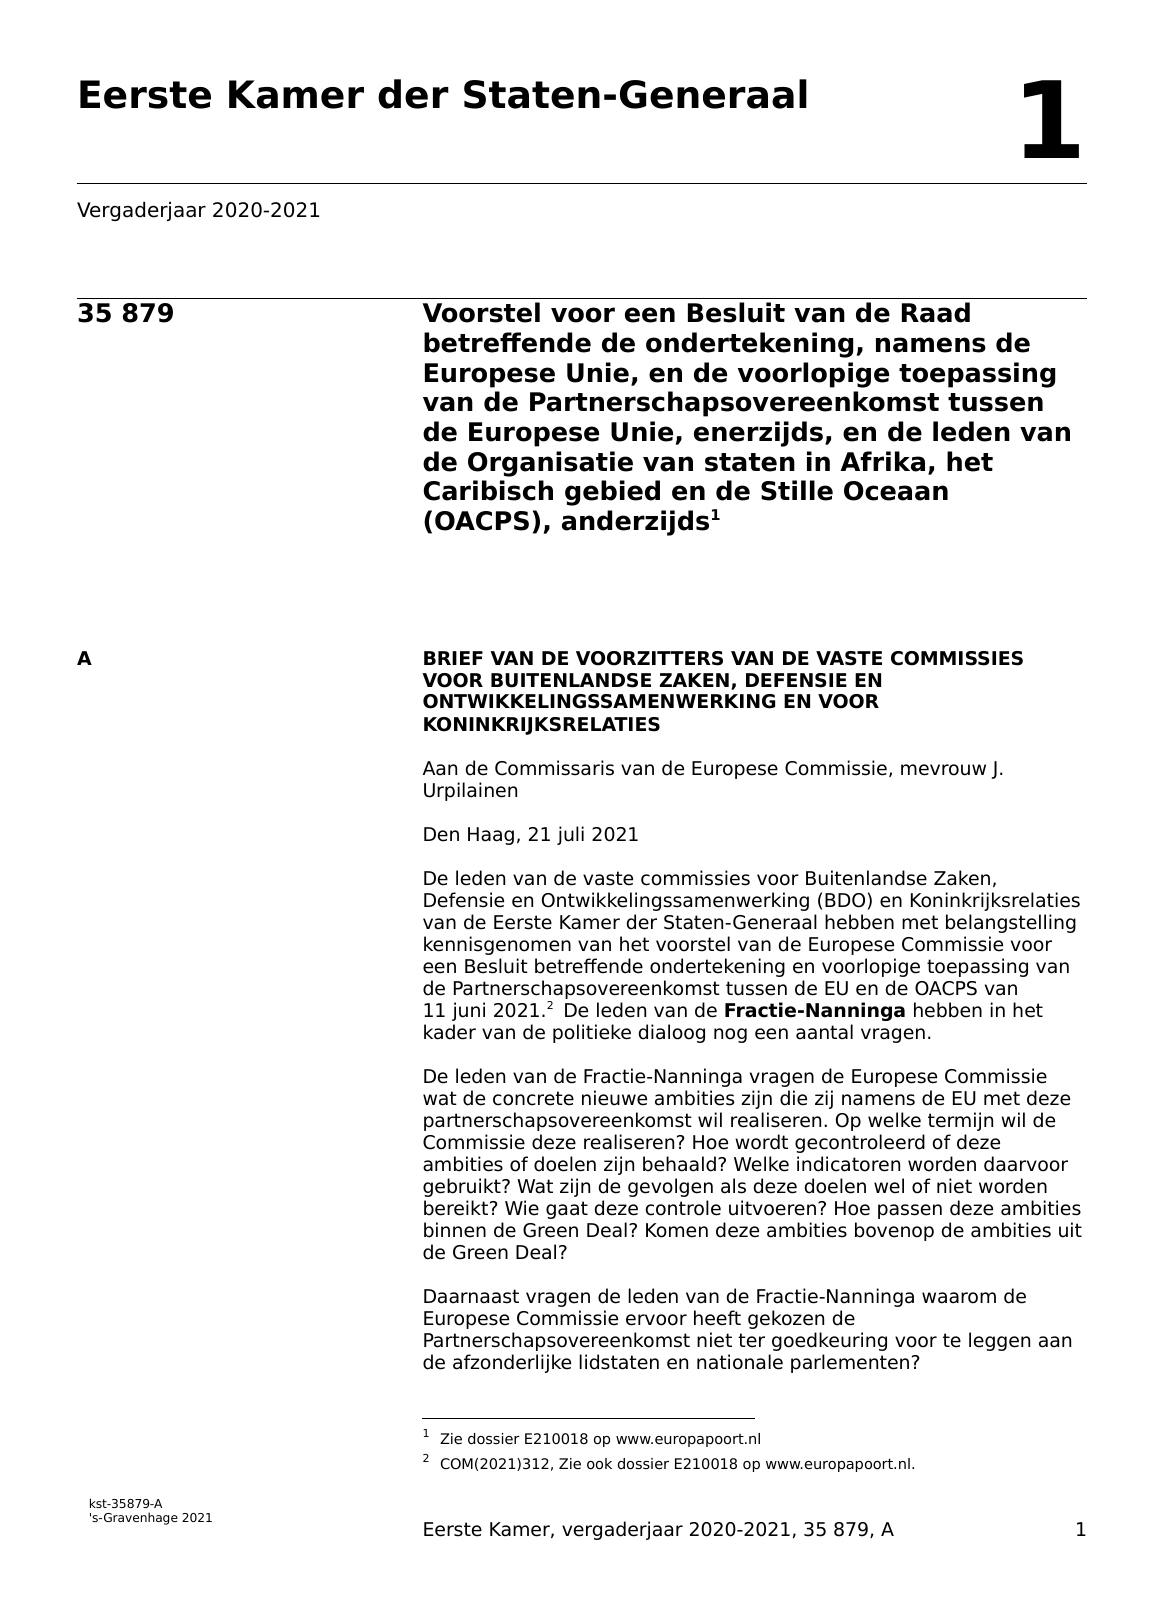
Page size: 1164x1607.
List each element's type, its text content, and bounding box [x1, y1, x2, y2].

text De leden van de Fractie-Nanninga vragen de Europese Commissie wat de concrete nieuwe ambities zijn die zij namens de EU met deze partnerschapsovereenkomst wil realiseren. Op welke termijn wil de Commissie deze realiseren? Hoe wordt gecontroleerd of deze ambities of doelen zijn behaald? Welke indicatoren worden daarvoor gebruikt? Wat zijn de gevolgen als deze doelen wel of niet worden bereikt? Wie gaat deze controle uitvoeren? Hoe passen deze ambities binnen de Green Deal? Komen deze ambities bovenop de ambities uit de Green Deal? [422, 1066, 1087, 1264]
subtitle A BRIEF VAN DE VOORZITTERS VAN DE VASTE COMMISSIES VOOR BUITENLANDSE ZAKEN, DEFENSIE EN ONTWIKKELINGSSAMENWERKING EN VOOR KONINKRIJKSRELATIES [77, 647, 1087, 735]
text COM(2021)312, Zie ook dossier E210018 op www.europapoort.nl. [422, 1452, 1087, 1474]
text kst-35879-A [88, 1497, 323, 1511]
text Aan de Commissaris van de Europese Commissie, mevrouw J. Urpilainen [422, 758, 1087, 802]
table_header 1 [886, 59, 1087, 183]
text De leden van de vaste commissies voor Buitenlandse Zaken, Defensie en Ontwikkelingssamenwerking (BDO) en Koninkrijksrelaties van de Eerste Kamer der Staten-Generaal hebben met belangstelling kennisgenomen van het voorstel van de Europese Commissie voor een Besluit betreffende ondertekening en voorlopige toepassing van de Partnerschapsovereenkomst tussen de EU en de OACPS van 11 juni 2021. De leden van de Fractie-Nanninga hebben in het kader van de politieke dialoog nog een aantal vragen. [422, 868, 1087, 1044]
text 's-Gravenhage 2021 [88, 1511, 323, 1525]
text Daarnaast vragen de leden van de Fractie-Nanninga waarom de Europese Commissie ervoor heeft gekozen de Partnerschapsovereenkomst niet ter goedkeuring voor te leggen aan de afzonderlijke lidstaten en nationale parlementen? [422, 1286, 1087, 1374]
table_header Eerste Kamer der Staten-Generaal [77, 59, 886, 183]
table_cell Vergaderjaar 2020-2021 [77, 184, 1087, 298]
text Den Haag, 21 juli 2021 [422, 824, 1087, 846]
subtitle 35 879 Voorstel voor een Besluit van de Raad betreffende de ondertekening, namens de Europese Unie, en de voorlopige toepassing van de Partnerschapsovereenkomst tussen de Europese Unie, enerzijds, en de leden van de Organisatie van staten in Afrika, het Caribisch gebied en de Stille Oceaan (OACPS), anderzijds [77, 299, 1087, 536]
text Zie dossier E210018 op www.europapoort.nl [422, 1427, 1087, 1449]
